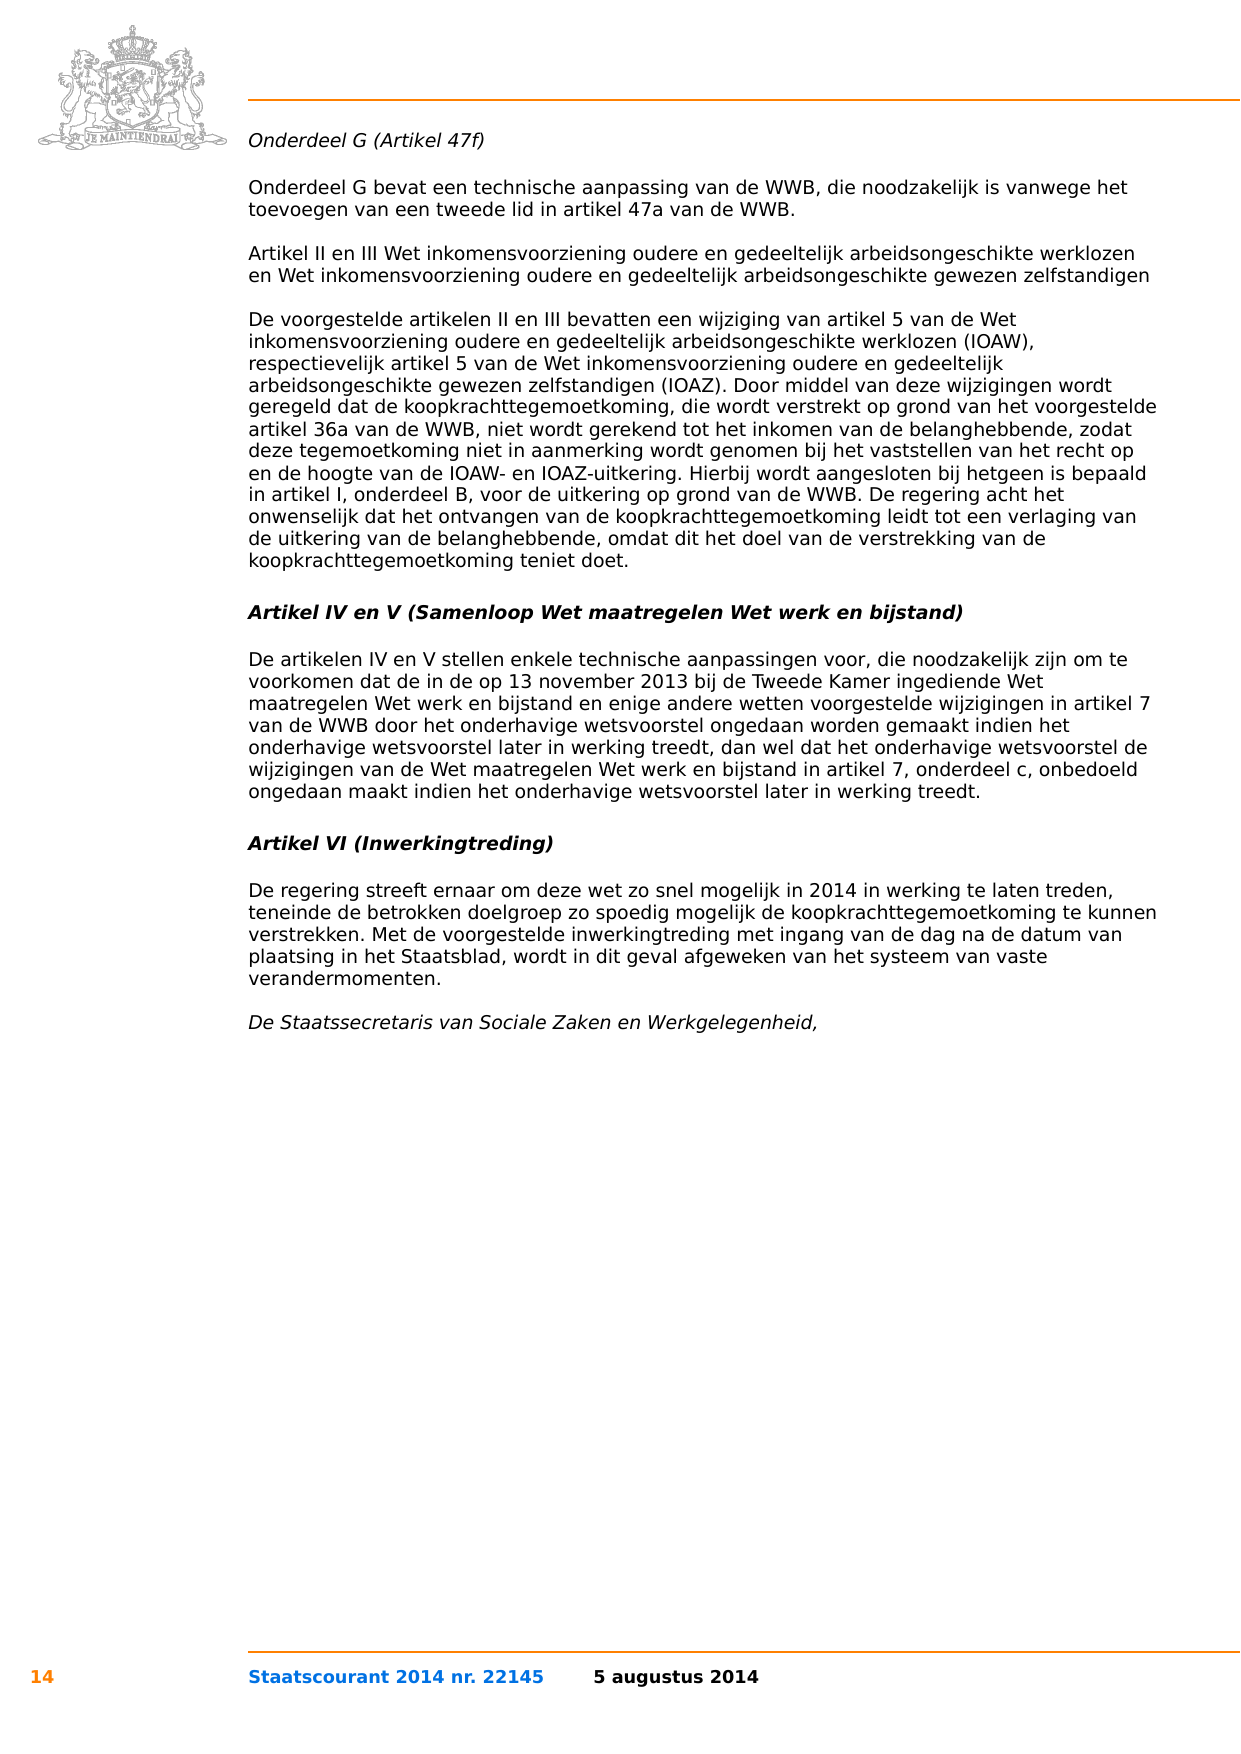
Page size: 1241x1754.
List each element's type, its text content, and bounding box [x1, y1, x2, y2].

subtitle Onderdeel G (Artikel 47f) [248, 130, 1163, 152]
text Artikel II en III Wet inkomensvoorziening oudere en gedeeltelijk arbeidsongeschikte werklozen en Wet inkomensvoorziening oudere en gedeeltelijk arbeidsongeschikte gewezen zelfstandigen [248, 243, 1163, 287]
text De Staatssecretaris van Sociale Zaken en Werkgelegenheid, [248, 1012, 1163, 1034]
text De regering streeft ernaar om deze wet zo snel mogelijk in 2014 in werking te laten treden, teneinde de betrokken doelgroep zo spoedig mogelijk de koopkrachttegemoetkoming te kunnen verstrekken. Met de voorgestelde inwerkingtreding met ingang van de dag na de datum van plaatsing in het Staatsblad, wordt in dit geval afgeweken van het systeem van vaste verandermomenten. [248, 880, 1163, 990]
subtitle Artikel IV en V (Samenloop Wet maatregelen Wet werk en bijstand) [248, 602, 1163, 624]
picture [38, 25, 227, 150]
text De voorgestelde artikelen II en III bevatten een wijziging van artikel 5 van de Wet inkomensvoorziening oudere en gedeeltelijk arbeidsongeschikte werklozen (IOAW), respectievelijk artikel 5 van de Wet inkomensvoorziening oudere en gedeeltelijk arbeidsongeschikte gewezen zelfstandigen (IOAZ). Door middel van deze wijzigingen wordt geregeld dat de koopkrachttegemoetkoming, die wordt verstrekt op grond van het voorgestelde artikel 36a van de WWB, niet wordt gerekend tot het inkomen van de belanghebbende, zodat deze tegemoetkoming niet in aanmerking wordt genomen bij het vaststellen van het recht op en de hoogte van de IOAW- en IOAZ-uitkering. Hierbij wordt aangesloten bij hetgeen is bepaald in artikel I, onderdeel B, voor de uitkering op grond van de WWB. De regering acht het onwenselijk dat het ontvangen van de koopkrachttegemoetkoming leidt tot een verlaging van de uitkering van de belanghebbende, omdat dit het doel van de verstrekking van de koopkrachttegemoetkoming teniet doet. [248, 308, 1163, 572]
subtitle Artikel VI (Inwerkingtreding) [248, 833, 1163, 855]
text De artikelen IV en V stellen enkele technische aanpassingen voor, die noodzakelijk zijn om te voorkomen dat de in de op 13 november 2013 bij de Tweede Kamer ingediende Wet maatregelen Wet werk en bijstand en enige andere wetten voorgestelde wijzigingen in artikel 7 van de WWB door het onderhavige wetsvoorstel ongedaan worden gemaakt indien het onderhavige wetsvoorstel later in werking treedt, dan wel dat het onderhavige wetsvoorstel de wijzigingen van de Wet maatregelen Wet werk en bijstand in artikel 7, onderdeel c, onbedoeld ongedaan maakt indien het onderhavige wetsvoorstel later in werking treedt. [248, 649, 1163, 803]
text Onderdeel G bevat een technische aanpassing van de WWB, die noodzakelijk is vanwege het toevoegen van een tweede lid in artikel 47a van de WWB. [248, 177, 1163, 221]
